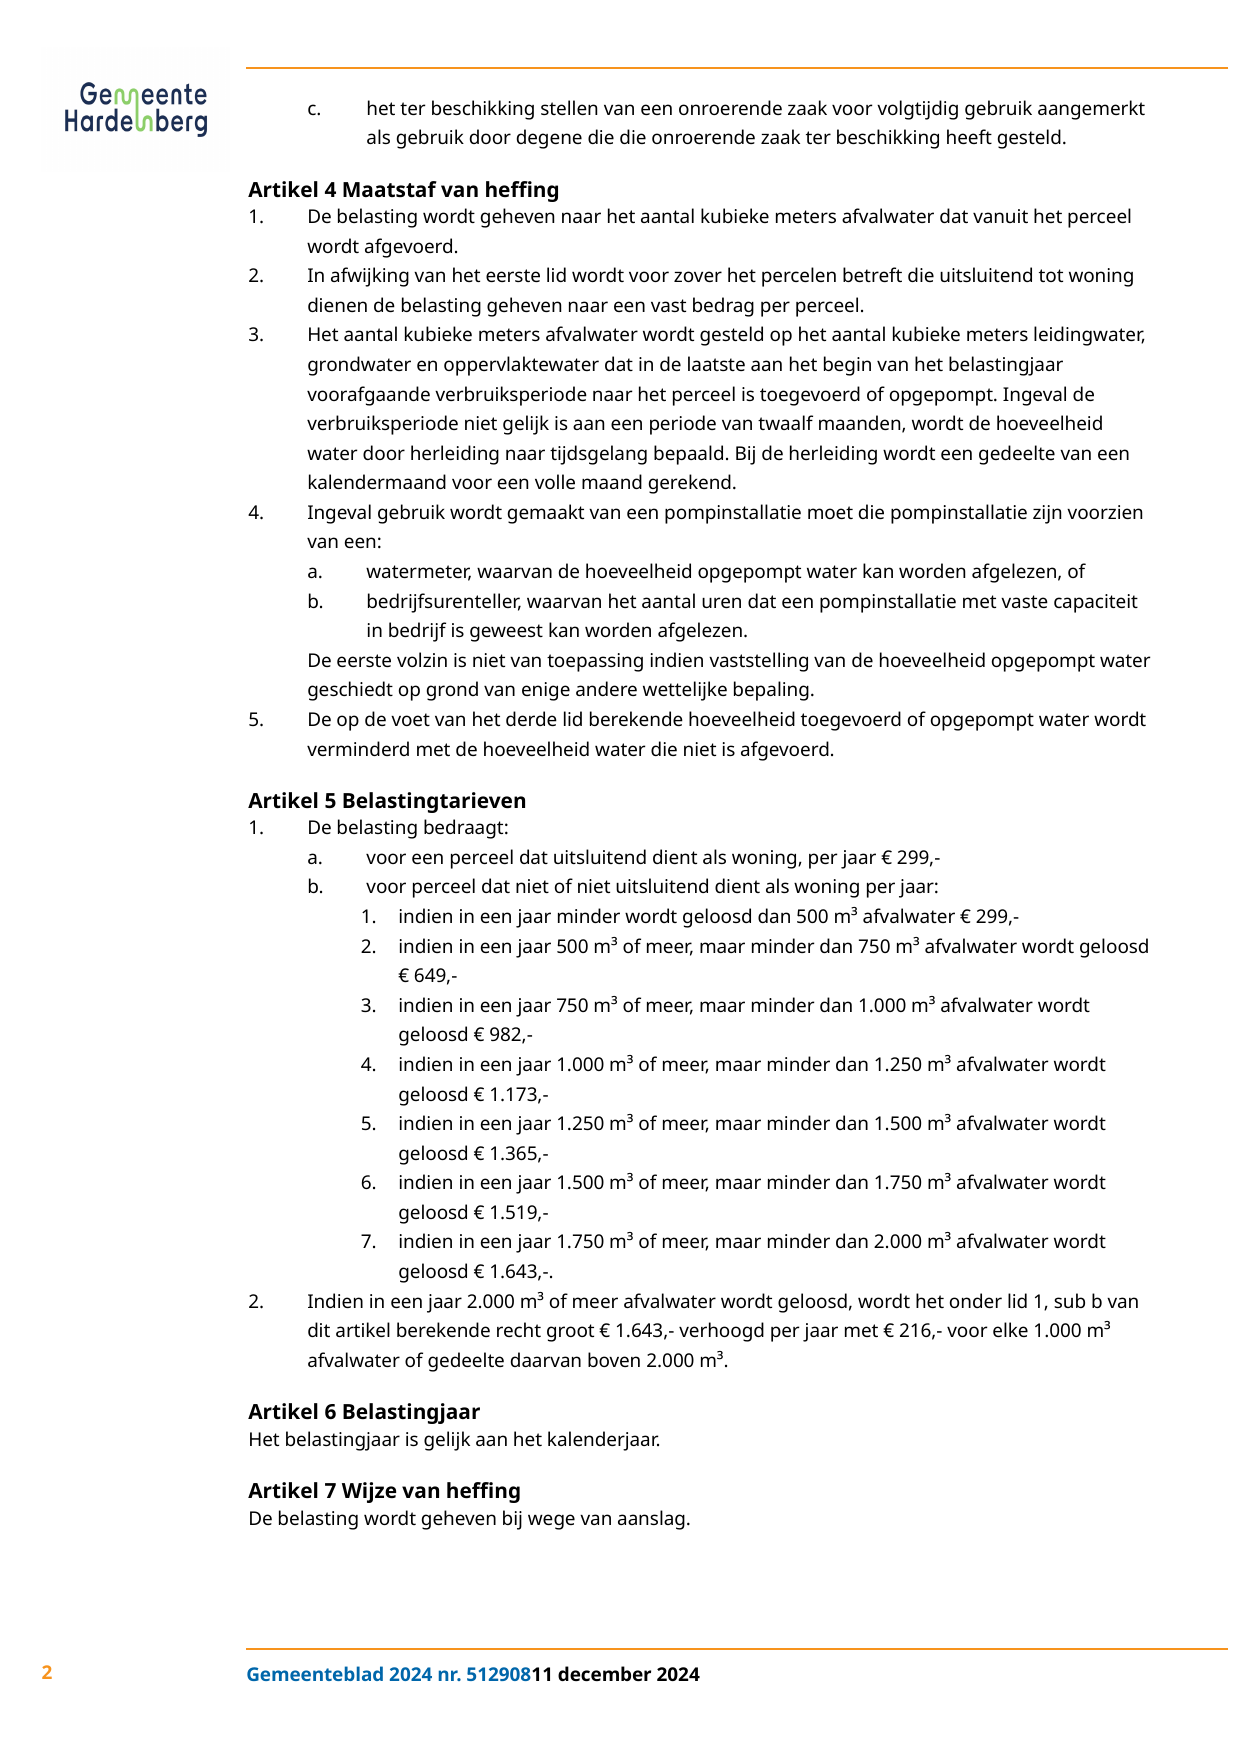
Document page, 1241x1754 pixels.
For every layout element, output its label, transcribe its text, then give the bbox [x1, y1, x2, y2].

list voor een perceel dat uitsluitend dient als woning, per jaar € 299,- [307, 844, 1152, 870]
list De op de voet van het derde lid berekende hoeveelheid toegevoerd of opgepompt water wordt verminderd met de hoeveelheid water die niet is afgevoerd. [248, 706, 1152, 761]
list De belasting bedraagt: [248, 814, 1152, 840]
picture [41, 47, 231, 172]
list voor perceel dat niet of niet uitsluitend dient als woning per jaar: [307, 874, 1152, 899]
text De belasting wordt geheven bij wege van aanslag. [248, 1505, 1152, 1531]
list Indien in een jaar 2.000 m³ of meer afvalwater wordt geloosd, wordt het onder lid 1, sub b van dit artikel berekende recht groot € 1.643,- verhoogd per jaar met € 216,- voor elke 1.000 m³ afvalwater of gedeelte daarvan boven 2.000 m³. [248, 1288, 1152, 1373]
list indien in een jaar 1.250 m³ of meer, maar minder dan 1.500 m³ afvalwater wordt geloosd € 1.365,- [361, 1110, 1152, 1166]
text Artikel 4 Maatstaf van heffing [248, 175, 1152, 203]
list indien in een jaar 1.750 m³ of meer, maar minder dan 2.000 m³ afvalwater wordt geloosd € 1.643,-. [361, 1229, 1152, 1284]
list Ingeval gebruik wordt gemaakt van een pompinstallatie moet die pompinstallatie zijn voorzien van een: [248, 499, 1152, 554]
list De eerste volzin is niet van toepassing indien vaststelling van de hoeveelheid opgepompt water geschiedt op grond van enige andere wettelijke bepaling. [248, 647, 1152, 702]
text Artikel 7 Wijze van heffing [248, 1476, 1152, 1505]
text Artikel 5 Belastingtarieven [248, 786, 1152, 814]
list indien in een jaar 1.000 m³ of meer, maar minder dan 1.250 m³ afvalwater wordt geloosd € 1.173,- [361, 1051, 1152, 1107]
list het ter beschikking stellen van een onroerende zaak voor volgtijdig gebruik aangemerkt als gebruik door degene die die onroerende zaak ter beschikking heeft gesteld. [307, 95, 1152, 150]
list indien in een jaar 750 m³ of meer, maar minder dan 1.000 m³ afvalwater wordt geloosd € 982,- [361, 992, 1152, 1047]
list indien in een jaar minder wordt geloosd dan 500 m³ afvalwater € 299,- [361, 903, 1152, 929]
text Artikel 6 Belastingjaar [248, 1397, 1152, 1426]
text Het belastingjaar is gelijk aan het kalenderjaar. [248, 1426, 1152, 1452]
list indien in een jaar 1.500 m³ of meer, maar minder dan 1.750 m³ afvalwater wordt geloosd € 1.519,- [361, 1169, 1152, 1225]
list watermeter, waarvan de hoeveelheid opgepompt water kan worden afgelezen, of [307, 558, 1152, 584]
list Het aantal kubieke meters afvalwater wordt gesteld op het aantal kubieke meters leidingwater, grondwater en oppervlaktewater dat in de laatste aan het begin van het belastingjaar voorafgaande verbruiksperiode naar het perceel is toegevoerd of opgepompt. Ingeval de verbruiksperiode niet gelijk is aan een periode van twaalf maanden, wordt de hoeveelheid water door herleiding naar tijdsgelang bepaald. Bij de herleiding wordt een gedeelte van een kalendermaand voor een volle maand gerekend. [248, 322, 1152, 495]
list bedrijfsurenteller, waarvan het aantal uren dat een pompinstallatie met vaste capaciteit in bedrijf is geweest kan worden afgelezen. [307, 588, 1152, 643]
list In afwijking van het eerste lid wordt voor zover het percelen betreft die uitsluitend tot woning dienen de belasting geheven naar een vast bedrag per perceel. [248, 262, 1152, 318]
list indien in een jaar 500 m³ of meer, maar minder dan 750 m³ afvalwater wordt geloosd € 649,- [361, 933, 1152, 988]
list De belasting wordt geheven naar het aantal kubieke meters afvalwater dat vanuit het perceel wordt afgevoerd. [248, 203, 1152, 258]
